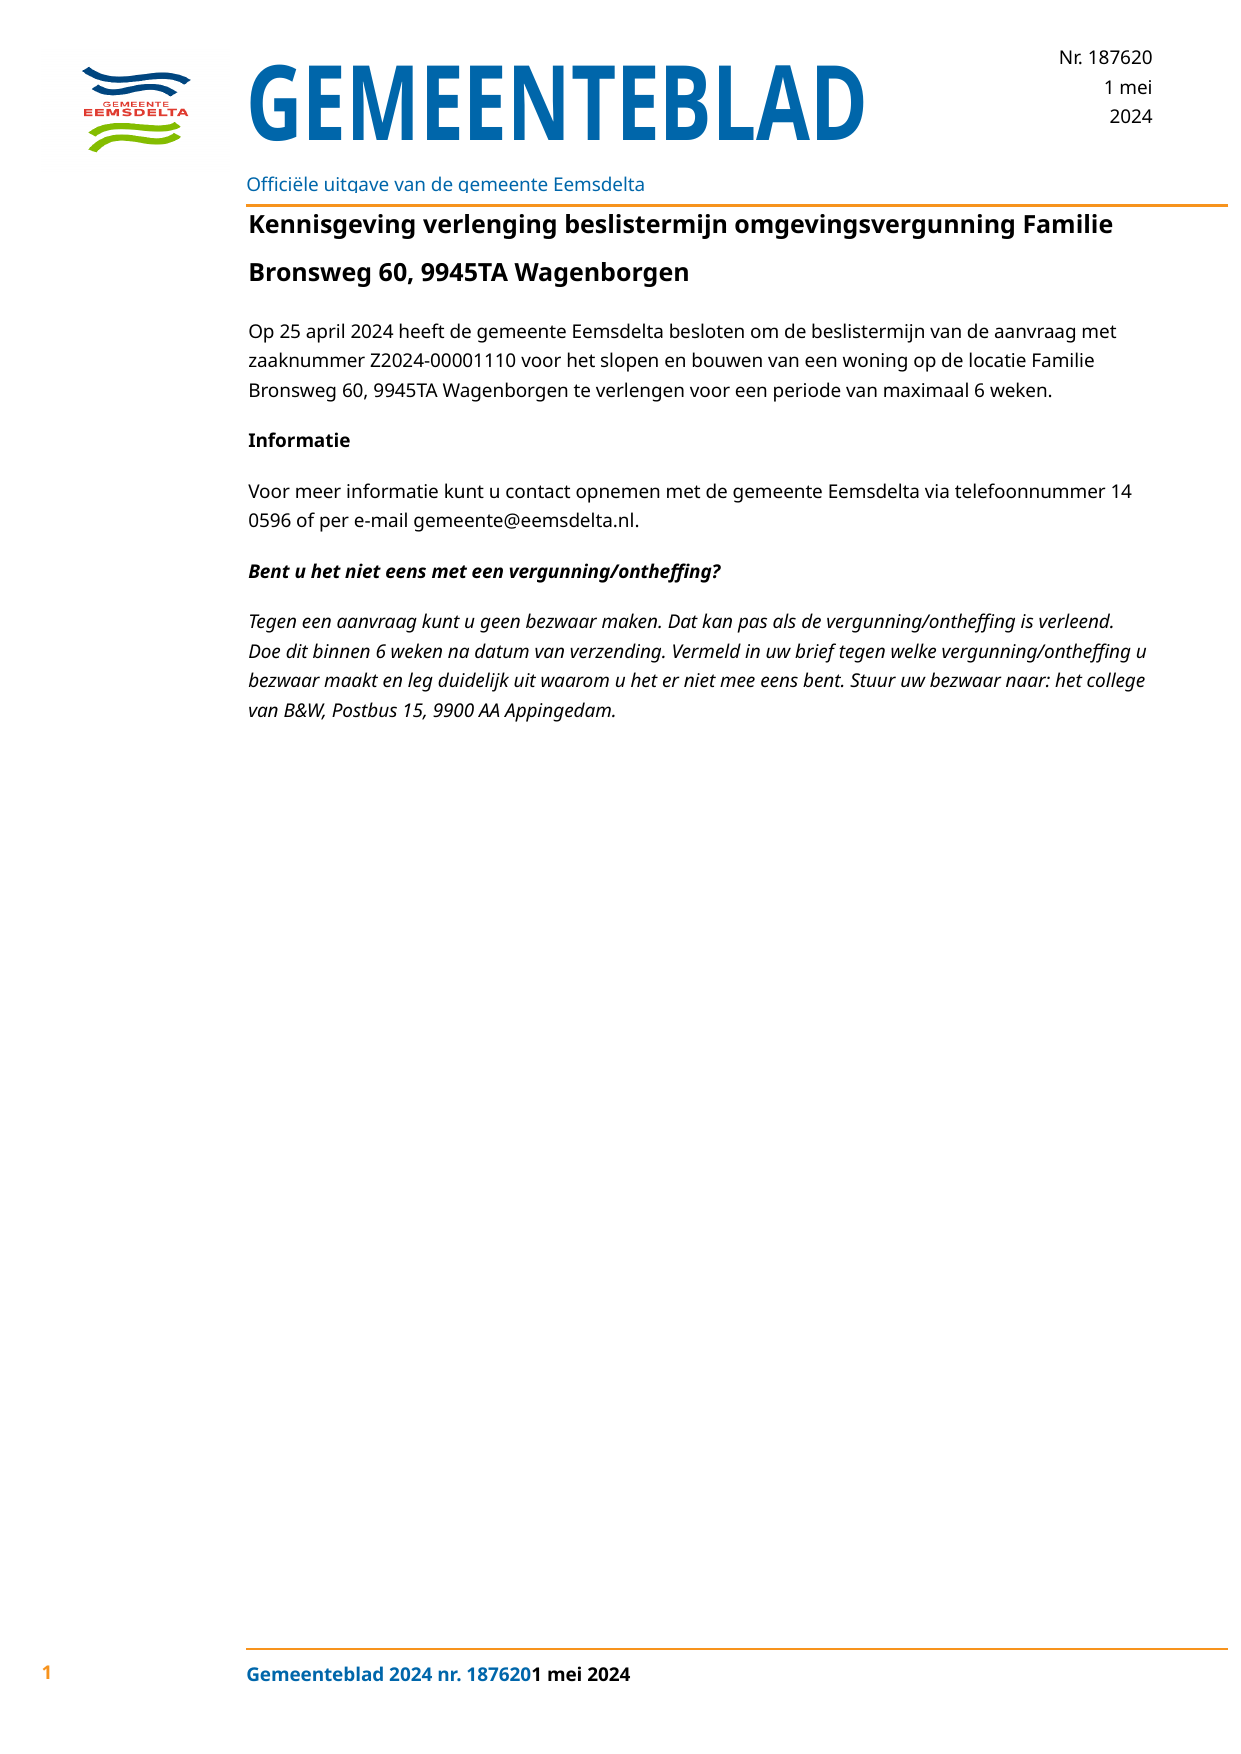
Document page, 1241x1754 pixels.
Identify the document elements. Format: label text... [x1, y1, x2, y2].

text Informatie [248, 427, 1152, 453]
text Op 25 april 2024 heeft de gemeente Eemsdelta besloten om de beslistermijn van de aanvraag met zaaknummer Z2024-00001110 voor het slopen en bouwen van een woning op de locatie Familie Bronsweg 60, 9945TA Wagenborgen te verlengen voor een periode van maximaal 6 weken. [248, 318, 1152, 403]
text Bent u het niet eens met een vergunning/ontheffing? [248, 558, 1152, 584]
text Tegen een aanvraag kunt u geen bezwaar maken. Dat kan pas als de vergunning/ontheffing is verleend. Doe dit binnen 6 weken na datum van verzending. Vermeld in uw brief tegen welke vergunning/ontheffing u bezwaar maakt en leg duidelijk uit waarom u het er niet mee eens bent. Stuur uw bezwaar naar: het college van B&W, Postbus 15, 9900 AA Appingedam. [248, 608, 1152, 723]
picture [41, 47, 231, 172]
text Kennisgeving verlenging beslistermijn omgevingsvergunning Familie Bronsweg 60, 9945TA Wagenborgen [248, 207, 1152, 288]
text Voor meer informatie kunt u contact opnemen met de gemeente Eemsdelta via telefoonnummer 14 0596 of per e-mail gemeente@eemsdelta.nl. [248, 478, 1152, 533]
